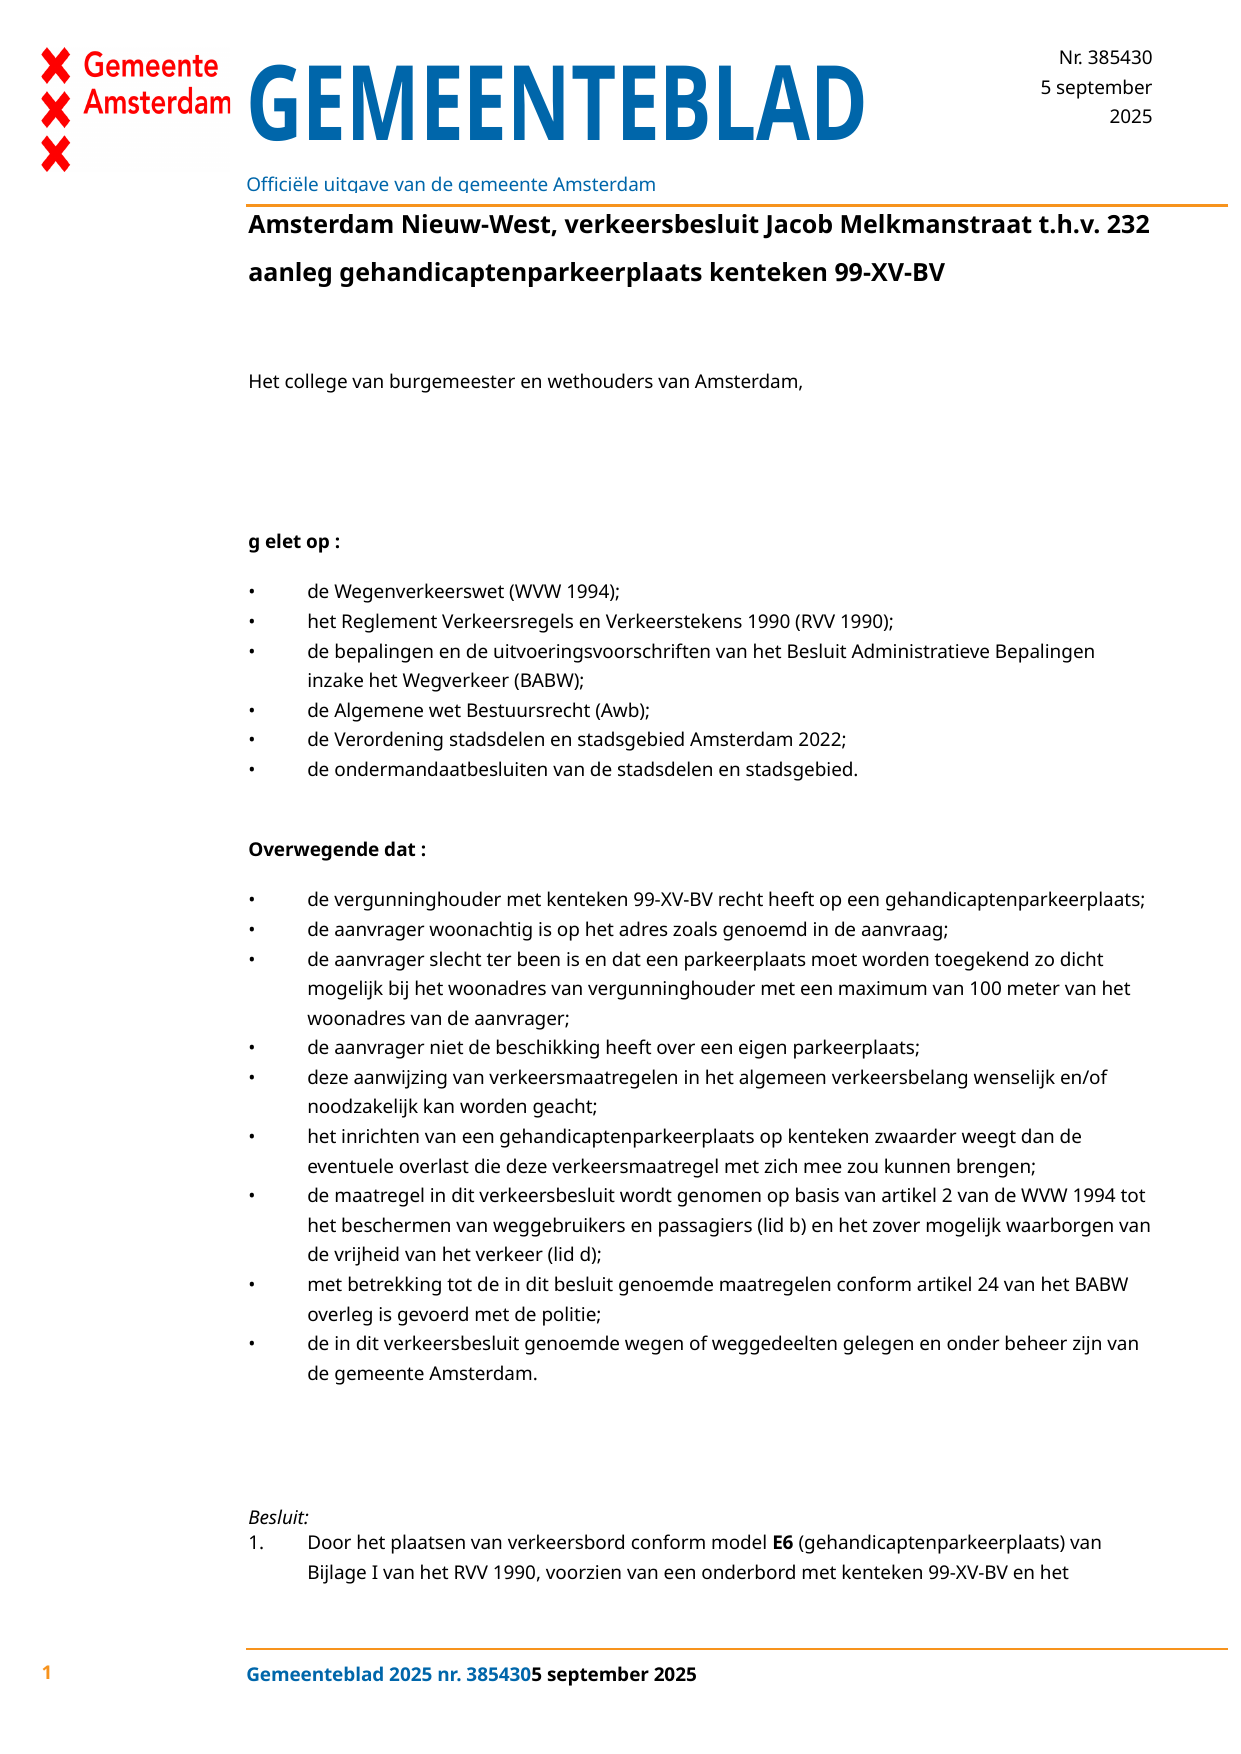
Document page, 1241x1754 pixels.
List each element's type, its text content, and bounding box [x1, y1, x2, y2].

list Door het plaatsen van verkeersbord conform model E6 (gehandicaptenparkeerplaats) van Bijlage I van het RVV 1990, voorzien van een onderbord met kenteken 99-XV-BV en het [248, 1529, 1152, 1585]
list de Wegenverkeerswet (WVW 1994); [248, 579, 1152, 604]
list de in dit verkeersbesluit genoemde wegen of weggedeelten gelegen en onder beheer zijn van de gemeente Amsterdam. [248, 1330, 1152, 1386]
text Het college van burgemeester en wethouders van Amsterdam, [248, 368, 1152, 394]
list de aanvrager niet de beschikking heeft over een eigen parkeerplaats; [248, 1034, 1152, 1060]
picture [41, 47, 231, 172]
list de vergunninghouder met kenteken 99-XV-BV recht heeft op een gehandicaptenparkeerplaats; [248, 887, 1152, 912]
list de aanvrager slecht ter been is en dat een parkeerplaats moet worden toegekend zo dicht mogelijk bij het woonadres van vergunninghouder met een maximum van 100 meter van het woonadres van de aanvrager; [248, 946, 1152, 1031]
text Amsterdam Nieuw-West, verkeersbesluit Jacob Melkmanstraat t.h.v. 232 aanleg gehandicaptenparkeerplaats kenteken 99-XV-BV [248, 207, 1152, 288]
list de aanvrager woonachtig is op het adres zoals genoemd in de aanvraag; [248, 916, 1152, 942]
list de Verordening stadsdelen en stadsgebied Amsterdam 2022; [248, 727, 1152, 752]
list de Algemene wet Bestuursrecht (Awb); [248, 697, 1152, 723]
text g elet op : [248, 528, 1152, 554]
list het inrichten van een gehandicaptenparkeerplaats op kenteken zwaarder weegt dan de eventuele overlast die deze verkeersmaatregel met zich mee zou kunnen brengen; [248, 1123, 1152, 1178]
text Besluit: [248, 1504, 1152, 1529]
list de ondermandaatbesluiten van de stadsdelen en stadsgebied. [248, 756, 1152, 782]
list de bepalingen en de uitvoeringsvoorschriften van het Besluit Administratieve Bepalingen inzake het Wegverkeer (BABW); [248, 638, 1152, 693]
list het Reglement Verkeersregels en Verkeerstekens 1990 (RVV 1990); [248, 608, 1152, 634]
list de maatregel in dit verkeersbesluit wordt genomen op basis van artikel 2 van de WVW 1994 tot het beschermen van weggebruikers en passagiers (lid b) en het zover mogelijk waarborgen van de vrijheid van het verkeer (lid d); [248, 1182, 1152, 1267]
list met betrekking tot de in dit besluit genoemde maatregelen conform artikel 24 van het BABW overleg is gevoerd met de politie; [248, 1271, 1152, 1326]
text Overwegende dat : [248, 836, 1152, 862]
list deze aanwijzing van verkeersmaatregelen in het algemeen verkeersbelang wenselijk en/of noodzakelijk kan worden geacht; [248, 1064, 1152, 1119]
